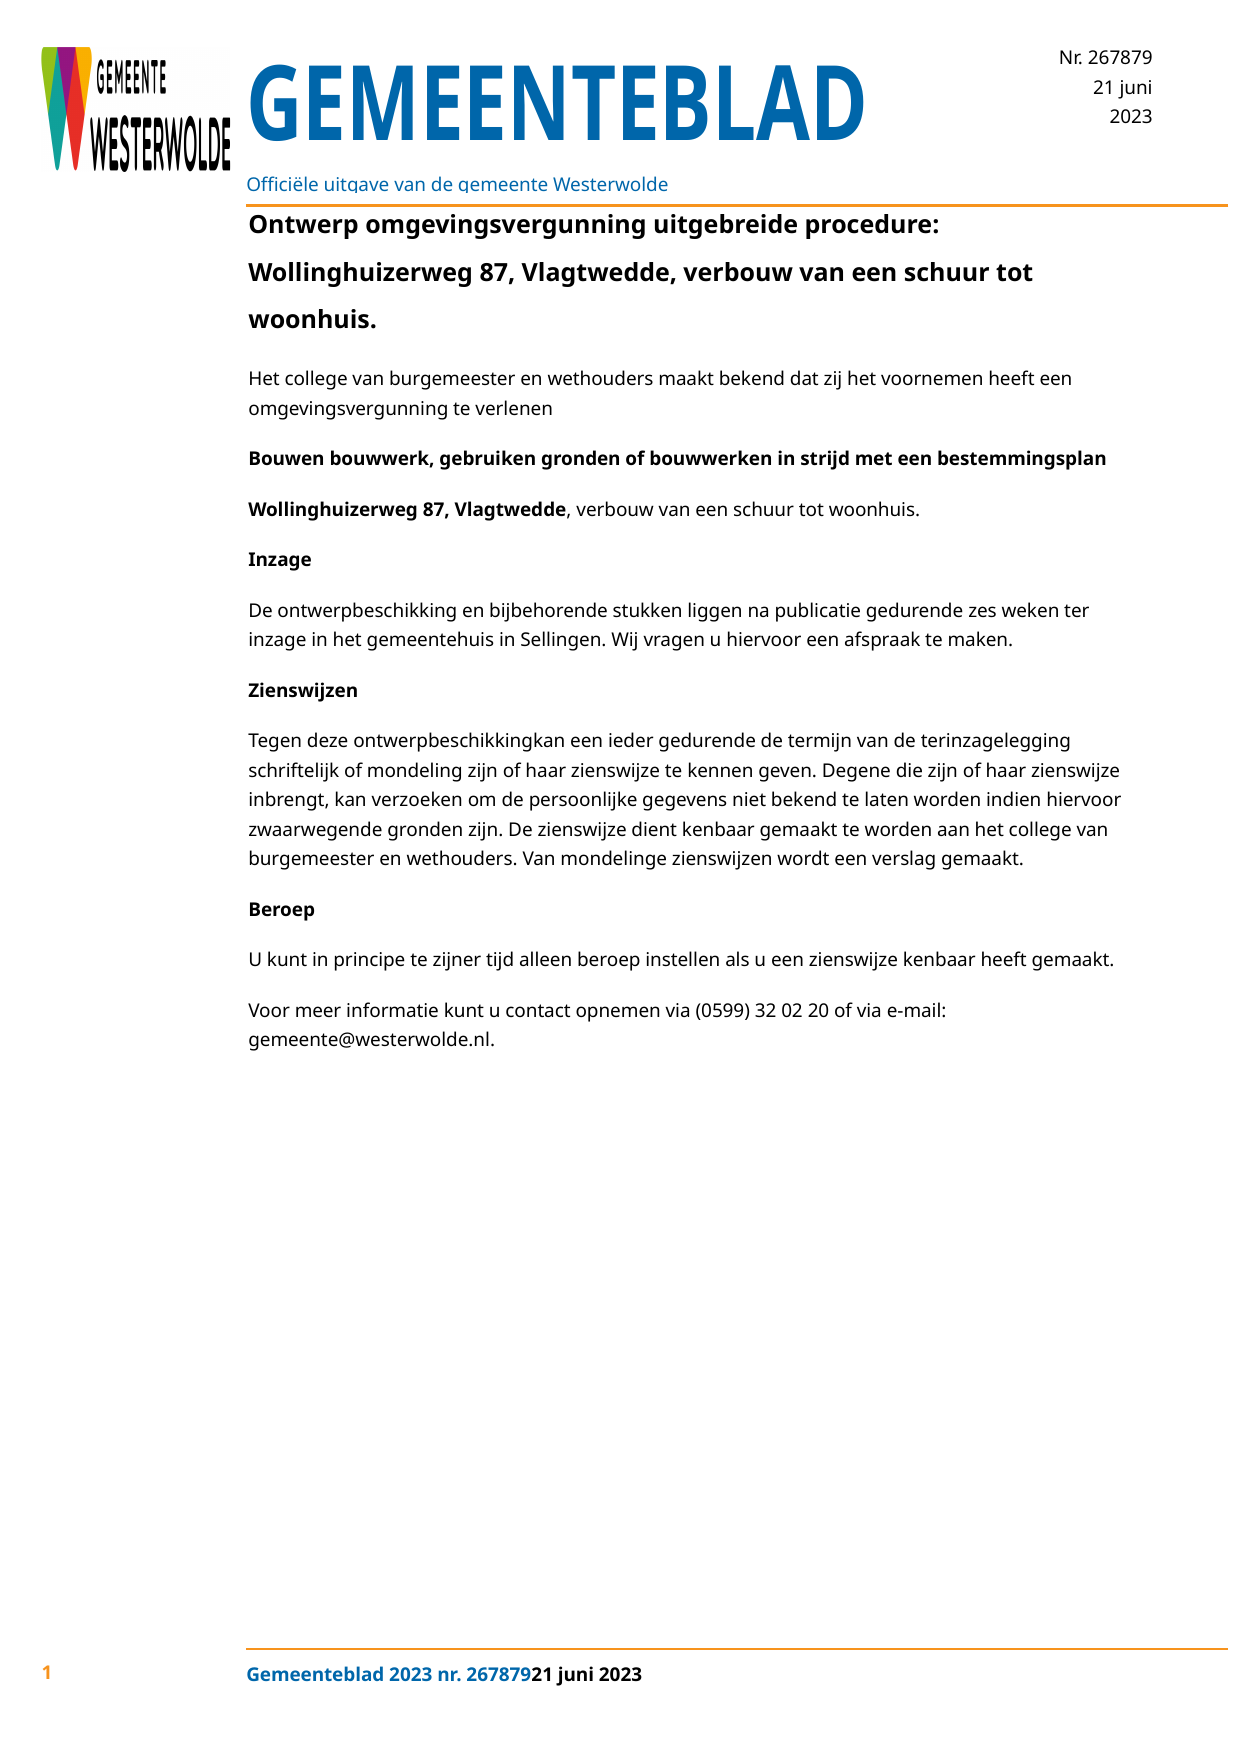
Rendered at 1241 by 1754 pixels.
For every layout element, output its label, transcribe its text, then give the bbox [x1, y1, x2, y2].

text Het college van burgemeester en wethouders maakt bekend dat zij het voornemen heeft een omgevingsvergunning te verlenen [248, 366, 1152, 421]
picture [41, 47, 231, 172]
text Ontwerp omgevingsvergunning uitgebreide procedure: Wollinghuizerweg 87, Vlagtwedde, verbouw van een schuur tot woonhuis. [248, 207, 1152, 336]
text Beroep [248, 896, 1152, 922]
text Tegen deze ontwerpbeschikkingkan een ieder gedurende de termijn van de terinzagelegging schriftelijk of mondeling zijn of haar zienswijze te kennen geven. Degene die zijn of haar zienswijze inbrengt, kan verzoeken om de persoonlijke gegevens niet bekend te laten worden indien hiervoor zwaarwegende gronden zijn. De zienswijze dient kenbaar gemaakt te worden aan het college van burgemeester en wethouders. Van mondelinge zienswijzen wordt een verslag gemaakt. [248, 727, 1152, 871]
text Bouwen bouwwerk, gebruiken gronden of bouwwerken in strijd met een bestemmingsplan [248, 446, 1152, 471]
text Inzage [248, 546, 1152, 572]
text De ontwerpbeschikking en bijbehorende stukken liggen na publicatie gedurende zes weken ter inzage in het gemeentehuis in Sellingen. Wij vragen u hiervoor een afspraak te maken. [248, 597, 1152, 652]
text U kunt in principe te zijner tijd alleen beroep instellen als u een zienswijze kenbaar heeft gemaakt. [248, 946, 1152, 972]
text Zienswijzen [248, 677, 1152, 702]
text Wollinghuizerweg 87, Vlagtwedde, verbouw van een schuur tot woonhuis. [248, 496, 1152, 522]
text Voor meer informatie kunt u contact opnemen via (0599) 32 02 20 of via e-mail: gemeente@westerwolde.nl. [248, 997, 1152, 1052]
